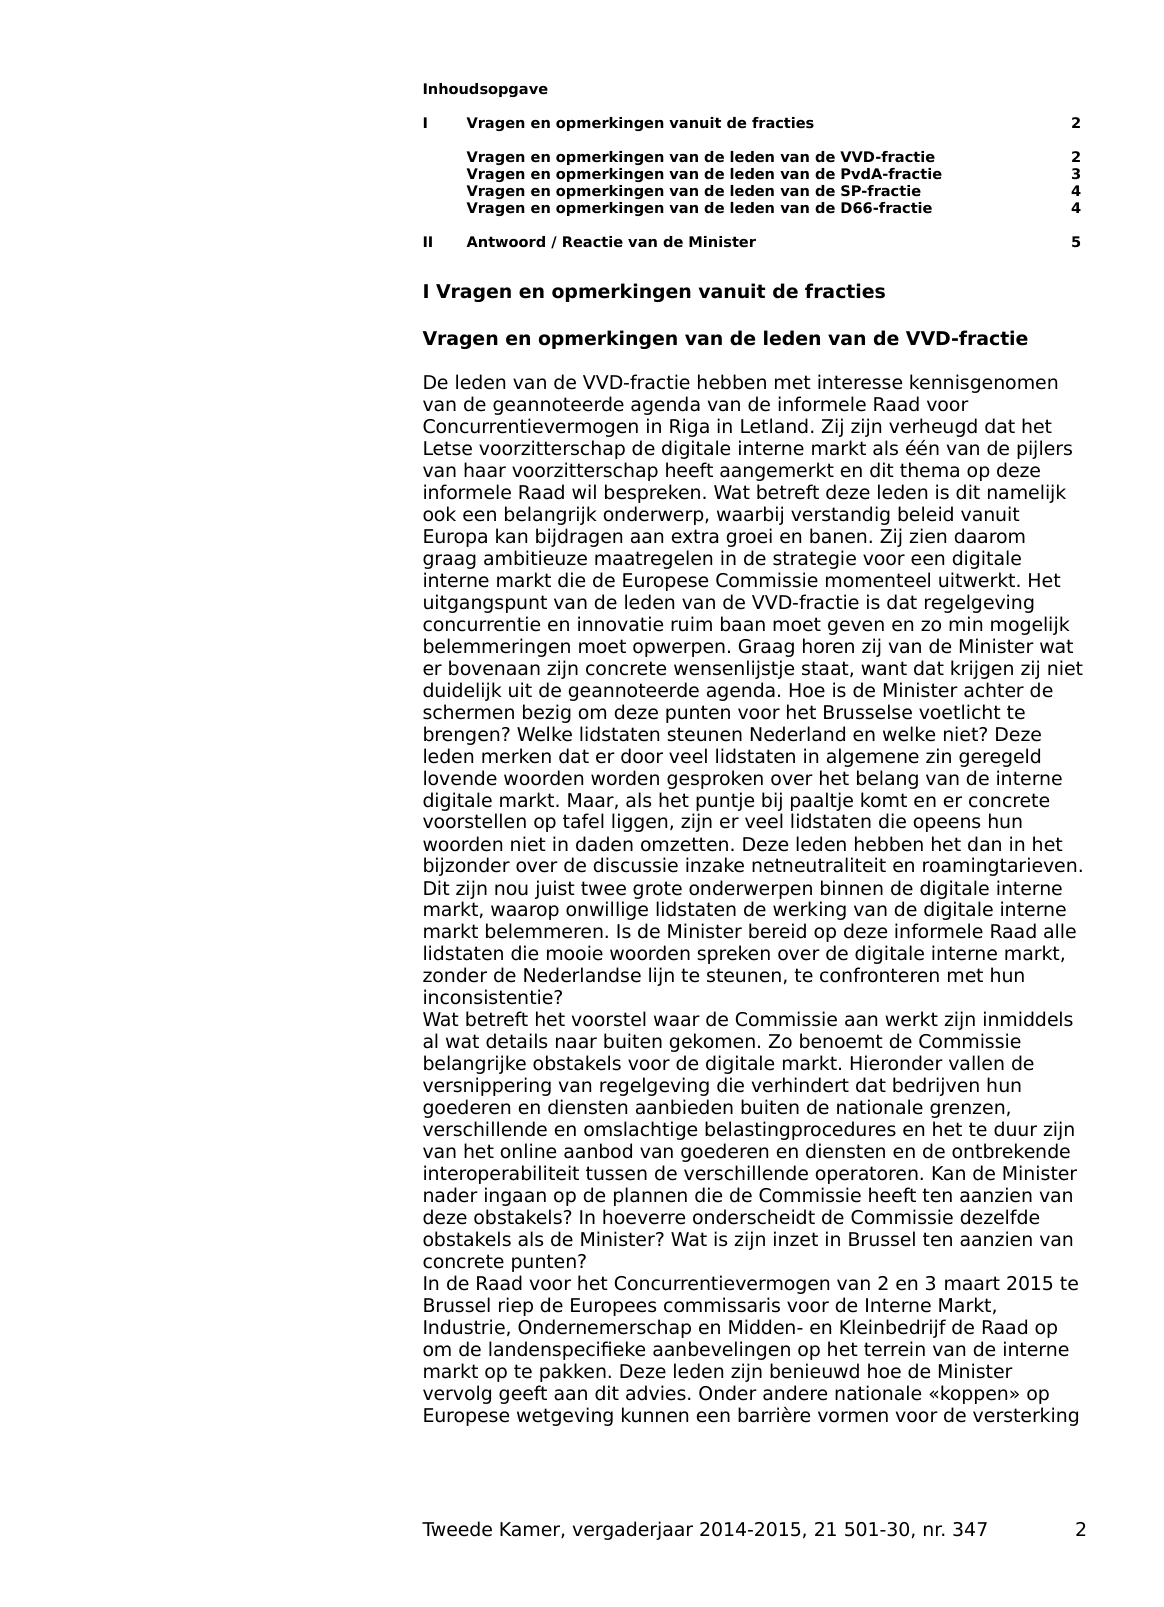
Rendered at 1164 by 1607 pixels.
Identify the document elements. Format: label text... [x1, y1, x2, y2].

table_cell 2 [1048, 115, 1087, 132]
table_cell 2 [1048, 149, 1087, 166]
table_header [1048, 81, 1087, 98]
table_cell [461, 132, 1048, 149]
text Wat betreft het voorstel waar de Commissie aan werkt zijn inmiddels al wat details naar buiten gekomen. Zo benoemt de Commissie belangrijke obstakels voor de digitale markt. Hieronder vallen de versnippering van regelgeving die verhindert dat bedrijven hun goederen en diensten aanbieden buiten de nationale grenzen, verschillende en omslachtige belastingprocedures en het te duur zijn van het online aanbod van goederen en diensten en de ontbrekende interoperabiliteit tussen de verschillende operatoren. Kan de Minister nader ingaan op de plannen die de Commissie heeft ten aanzien van deze obstakels? In hoeverre onderscheidt de Commissie dezelfde obstakels als de Minister? Wat is zijn inzet in Brussel ten aanzien van concrete punten? [422, 1009, 1087, 1273]
table_header Inhoudsopgave [422, 81, 1048, 98]
table_cell Vragen en opmerkingen van de leden van de PvdA-fractie [461, 166, 1048, 183]
table_cell 3 [1048, 166, 1087, 183]
text De leden van de VVD-fractie hebben met interesse kennisgenomen van de geannoteerde agenda van de informele Raad voor Concurrentievermogen in Riga in Letland. Zij zijn verheugd dat het Letse voorzitterschap de digitale interne markt als één van de pijlers van haar voorzitterschap heeft aangemerkt en dit thema op deze informele Raad wil bespreken. Wat betreft deze leden is dit namelijk ook een belangrijk onderwerp, waarbij verstandig beleid vanuit Europa kan bijdragen aan extra groei en banen. Zij zien daarom graag ambitieuze maatregelen in de strategie voor een digitale interne markt die de Europese Commissie momenteel uitwerkt. Het uitgangspunt van de leden van de VVD-fractie is dat regelgeving concurrentie en innovatie ruim baan moet geven en zo min mogelijk belemmeringen moet opwerpen. Graag horen zij van de Minister wat er bovenaan zijn concrete wensenlijstje staat, want dat krijgen zij niet duidelijk uit de geannoteerde agenda. Hoe is de Minister achter de schermen bezig om deze punten voor het Brusselse voetlicht te brengen? Welke lidstaten steunen Nederland en welke niet? Deze leden merken dat er door veel lidstaten in algemene zin geregeld lovende woorden worden gesproken over het belang van de interne digitale markt. Maar, als het puntje bij paaltje komt en er concrete voorstellen op tafel liggen, zijn er veel lidstaten die opeens hun woorden niet in daden omzetten. Deze leden hebben het dan in het bijzonder over de discussie inzake netneutraliteit en roamingtarieven. Dit zijn nou juist twee grote onderwerpen binnen de digitale interne markt, waarop onwillige lidstaten de werking van de digitale interne markt belemmeren. Is de Minister bereid op deze informele Raad alle lidstaten die mooie woorden spreken over de digitale interne markt, zonder de Nederlandse lijn te steunen, te confronteren met hun inconsistentie? [422, 372, 1087, 1009]
table_cell Antwoord / Reactie van de Minister [461, 234, 1048, 251]
subtitle Vragen en opmerkingen van de leden van de VVD-fractie [422, 328, 1087, 350]
table_cell Vragen en opmerkingen van de leden van de SP-fractie [461, 183, 1048, 200]
table_cell Vragen en opmerkingen van de leden van de D66-fractie [461, 200, 1048, 217]
table_cell 4 [1048, 200, 1087, 217]
table_cell [1048, 217, 1087, 234]
table_cell 5 [1048, 234, 1087, 251]
table_cell [422, 166, 461, 183]
table_cell [422, 200, 461, 217]
table_cell Vragen en opmerkingen van de leden van de VVD-fractie [461, 149, 1048, 166]
table_cell II [422, 234, 461, 251]
table_cell [422, 183, 461, 200]
table_cell [1048, 98, 1087, 115]
table_cell [422, 217, 461, 234]
table_cell [422, 98, 461, 115]
table_cell I [422, 115, 461, 132]
subtitle I Vragen en opmerkingen vanuit de fracties [422, 281, 1087, 303]
text In de Raad voor het Concurrentievermogen van 2 en 3 maart 2015 te Brussel riep de Europees commissaris voor de Interne Markt, Industrie, Ondernemerschap en Midden- en Kleinbedrijf de Raad op om de landenspecifieke aanbevelingen op het terrein van de interne markt op te pakken. Deze leden zijn benieuwd hoe de Minister vervolg geeft aan dit advies. Onder andere nationale «koppen» op Europese wetgeving kunnen een barrière vormen voor de versterking [422, 1273, 1087, 1427]
table_cell [422, 132, 461, 149]
table_cell [422, 149, 461, 166]
table_cell [461, 98, 1048, 115]
table_cell [1048, 132, 1087, 149]
table_cell [461, 217, 1048, 234]
table_cell 4 [1048, 183, 1087, 200]
table_cell Vragen en opmerkingen vanuit de fracties [461, 115, 1048, 132]
